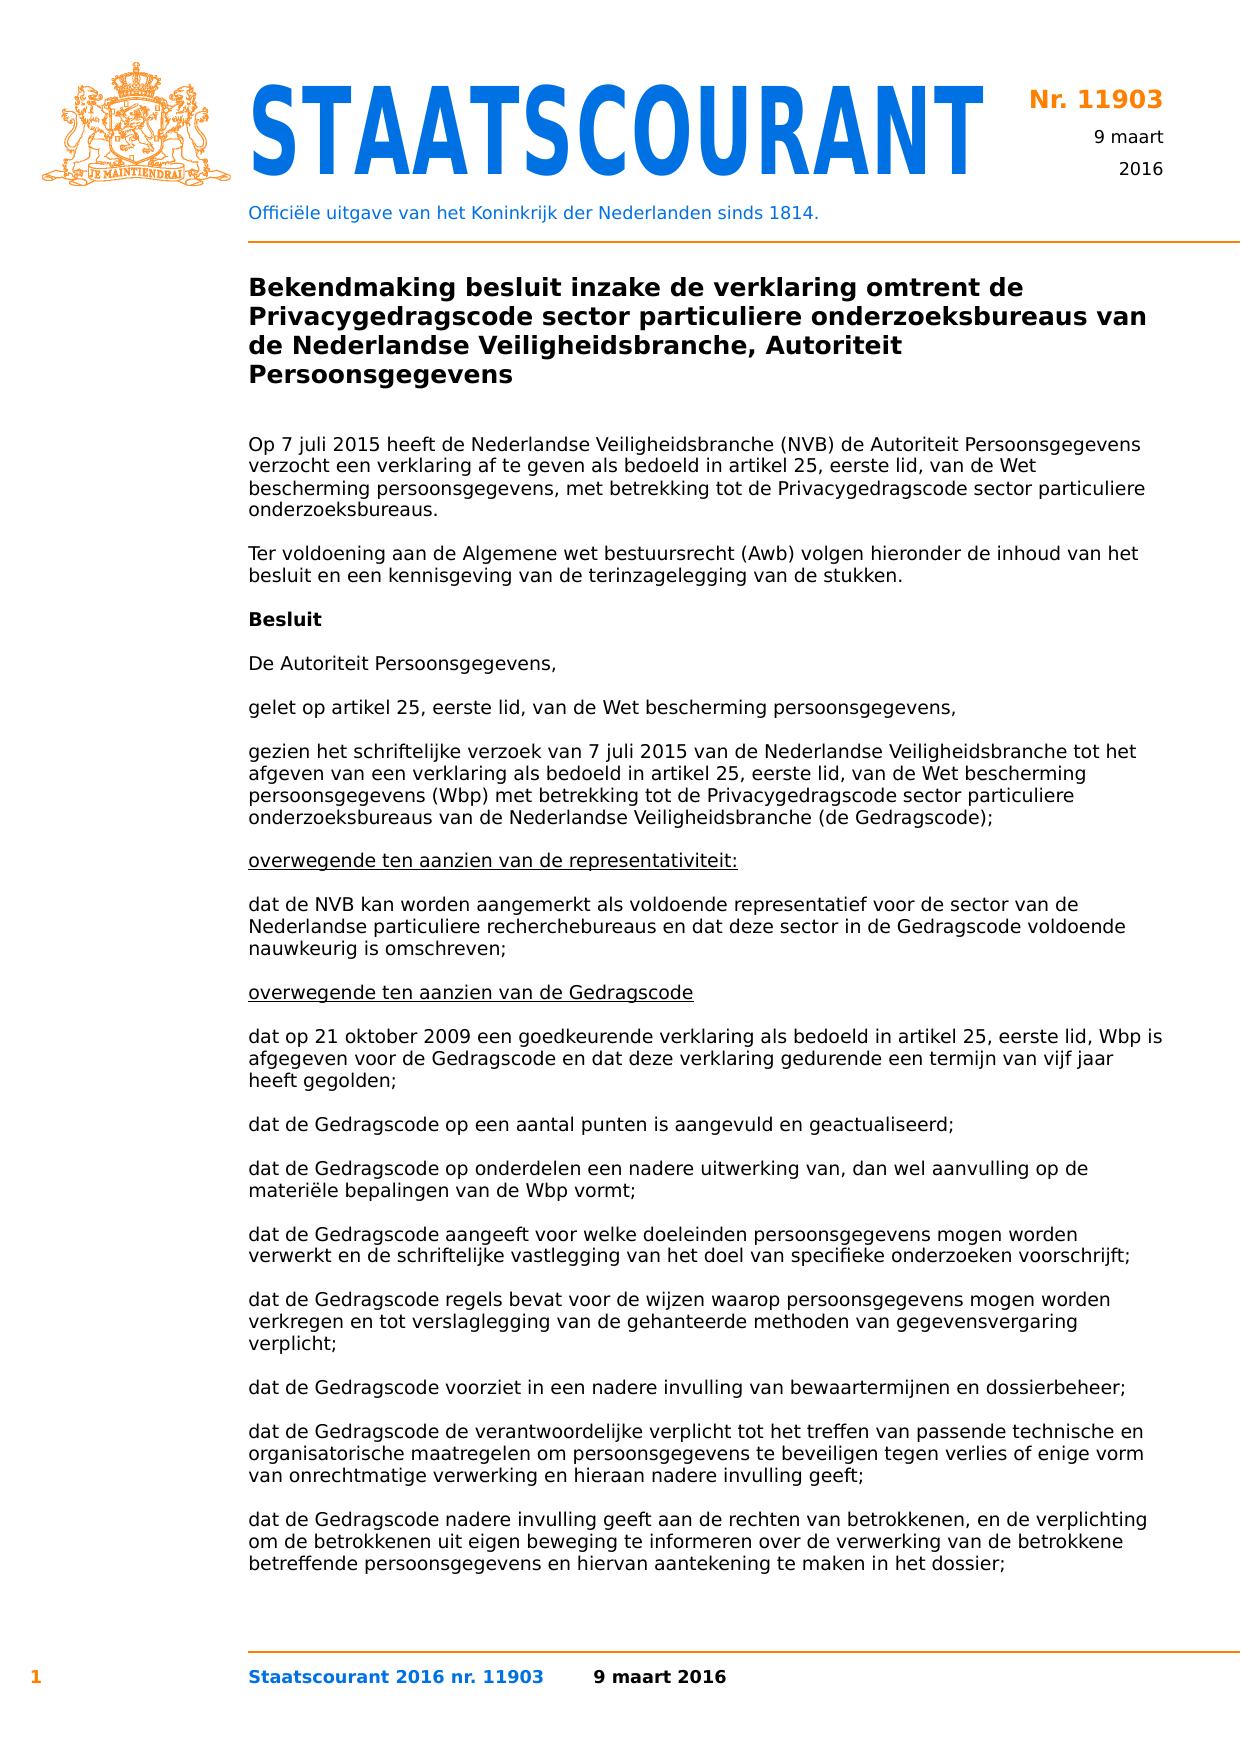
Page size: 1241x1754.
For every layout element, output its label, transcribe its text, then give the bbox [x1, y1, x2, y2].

text dat de Gedragscode aangeeft voor welke doeleinden persoonsgegevens mogen worden verwerkt en de schriftelijke vastlegging van het doel van specifieke onderzoeken voorschrijft; [248, 1223, 1163, 1267]
table_cell 2016 [998, 153, 1240, 203]
text dat de Gedragscode nadere invulling geeft aan de rechten van betrokkenen, en de verplichting om de betrokkenen uit eigen beweging te informeren over de verwerking van de betrokkene betreffende persoonsgegevens en hiervan aantekening te maken in het dossier; [248, 1509, 1163, 1575]
table_header STAATSCOURANT [248, 62, 998, 203]
text dat de Gedragscode op onderdelen een nadere uitwerking van, dan wel aanvulling op de materiële bepalingen van de Wbp vormt; [248, 1158, 1163, 1202]
table_header [25, 62, 248, 241]
picture [41, 62, 231, 186]
text gezien het schriftelijke verzoek van 7 juli 2015 van de Nederlandse Veiligheidsbranche tot het afgeven van een verklaring als bedoeld in artikel 25, eerste lid, van de Wet bescherming persoonsgegevens (Wbp) met betrekking tot de Privacygedragscode sector particuliere onderzoeksbureaus van de Nederlandse Veiligheidsbranche (de Gedragscode); [248, 741, 1163, 828]
text dat de Gedragscode op een aantal punten is aangevuld en geactualiseerd; [248, 1114, 1163, 1136]
text overwegende ten aanzien van de Gedragscode [248, 982, 1163, 1004]
text Besluit [248, 609, 1163, 631]
text dat de Gedragscode de verantwoordelijke verplicht tot het treffen van passende technische en organisatorische maatregelen om persoonsgegevens te beveiligen tegen verlies of enige vorm van onrechtmatige verwerking en hieraan nadere invulling geeft; [248, 1421, 1163, 1487]
subtitle Bekendmaking besluit inzake de verklaring omtrent de Privacygedragscode sector particuliere onderzoeksbureaus van de Nederlandse Veiligheidsbranche, Autoriteit Persoonsgegevens [248, 273, 1163, 390]
text dat op 21 oktober 2009 een goedkeurende verklaring als bedoeld in artikel 25, eerste lid, Wbp is afgegeven voor de Gedragscode en dat deze verklaring gedurende een termijn van vijf jaar heeft gegolden; [248, 1026, 1163, 1092]
text dat de NVB kan worden aangemerkt als voldoende representatief voor de sector van de Nederlandse particuliere recherchebureaus en dat deze sector in de Gedragscode voldoende nauwkeurig is omschreven; [248, 894, 1163, 960]
text overwegende ten aanzien van de representativiteit: [248, 850, 1163, 872]
text dat de Gedragscode voorziet in een nadere invulling van bewaartermijnen en dossierbeheer; [248, 1377, 1163, 1399]
text De Autoriteit Persoonsgegevens, [248, 653, 1163, 675]
text Op 7 juli 2015 heeft de Nederlandse Veiligheidsbranche (NVB) de Autoriteit Persoonsgegevens verzocht een verklaring af te geven als bedoeld in artikel 25, eerste lid, van de Wet bescherming persoonsgegevens, met betrekking tot de Privacygedragscode sector particuliere onderzoeksbureaus. [248, 433, 1163, 521]
table_header Nr. 11903 [998, 62, 1240, 121]
table_cell 9 maart [998, 121, 1240, 153]
text Ter voldoening aan de Algemene wet bestuursrecht (Awb) volgen hieronder de inhoud van het besluit en een kennisgeving van de terinzagelegging van de stukken. [248, 543, 1163, 587]
text gelet op artikel 25, eerste lid, van de Wet bescherming persoonsgegevens, [248, 697, 1163, 719]
text dat de Gedragscode regels bevat voor de wijzen waarop persoonsgegevens mogen worden verkregen en tot verslaglegging van de gehanteerde methoden van gegevensvergaring verplicht; [248, 1289, 1163, 1355]
table_cell Officiële uitgave van het Koninkrijk der Nederlanden sinds 1814. [248, 203, 1240, 241]
